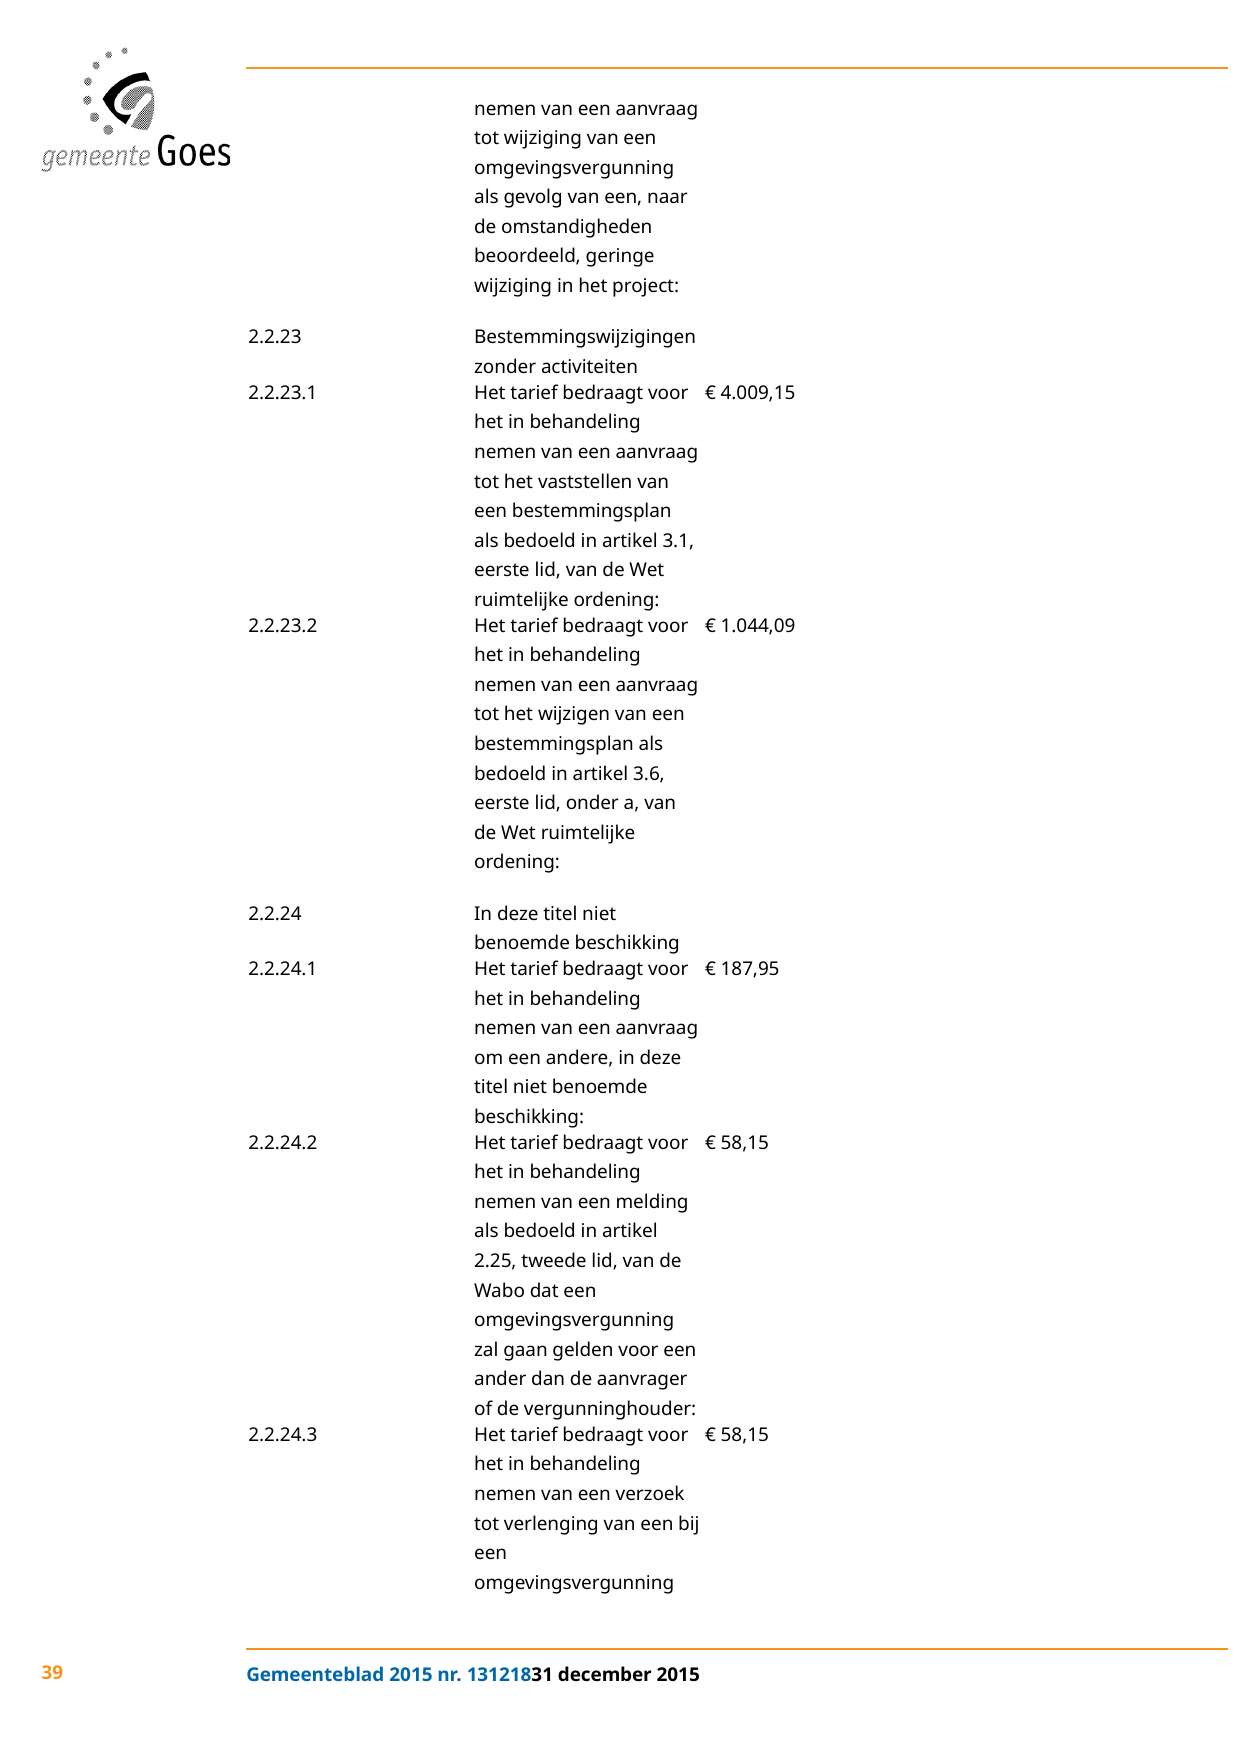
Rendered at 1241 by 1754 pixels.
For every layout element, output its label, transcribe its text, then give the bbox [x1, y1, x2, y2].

table_cell [926, 874, 1152, 900]
table_cell [926, 95, 1152, 298]
table_cell [700, 324, 926, 379]
table_cell [700, 900, 926, 955]
picture [41, 47, 231, 172]
table_cell [248, 298, 474, 324]
table_cell [926, 324, 1152, 379]
table_cell [700, 298, 926, 324]
table_cell 2.2.23 [248, 324, 474, 379]
table_cell € 58,15 [700, 1129, 926, 1421]
table_cell 2.2.24.1 [248, 955, 474, 1129]
table_cell € 58,15 [700, 1421, 926, 1594]
table_cell nemen van een aanvraag tot wijziging van een omgevingsvergunning als gevolg van een, naar de omstandigheden beoordeeld, geringe wijziging in het project: [474, 95, 700, 298]
table_cell Bestemmingswijzigingen zonder activiteiten [474, 324, 700, 379]
table_cell [926, 1129, 1152, 1421]
table_cell [700, 95, 926, 298]
table_cell Het tarief bedraagt voor het in behandeling nemen van een aanvraag tot het vaststellen van een bestemmingsplan als bedoeld in artikel 3.1, eerste lid, van de Wet ruimtelijke ordening: [474, 379, 700, 612]
table_cell [474, 874, 700, 900]
table_cell [926, 900, 1152, 955]
table_cell € 4.009,15 [700, 379, 926, 612]
table_cell € 187,95 [700, 955, 926, 1129]
table_cell [474, 298, 700, 324]
table_cell [248, 874, 474, 900]
table_cell Het tarief bedraagt voor het in behandeling nemen van een aanvraag tot het wijzigen van een bestemmingsplan als bedoeld in artikel 3.6, eerste lid, onder a, van de Wet ruimtelijke ordening: [474, 612, 700, 874]
table_cell In deze titel niet benoemde beschikking [474, 900, 700, 955]
table_cell [248, 95, 474, 298]
table_cell [926, 612, 1152, 874]
table_cell 2.2.23.2 [248, 612, 474, 874]
table_cell [926, 1421, 1152, 1594]
table_cell Het tarief bedraagt voor het in behandeling nemen van een verzoek tot verlenging van een bij een omgevingsvergunning [474, 1421, 700, 1594]
table_cell [926, 955, 1152, 1129]
table_cell [926, 298, 1152, 324]
table_cell Het tarief bedraagt voor het in behandeling nemen van een melding als bedoeld in artikel 2.25, tweede lid, van de Wabo dat een omgevingsvergunning zal gaan gelden voor een ander dan de aanvrager of de vergunninghouder: [474, 1129, 700, 1421]
table_cell [926, 379, 1152, 612]
table_cell 2.2.23.1 [248, 379, 474, 612]
table_cell Het tarief bedraagt voor het in behandeling nemen van een aanvraag om een andere, in deze titel niet benoemde beschikking: [474, 955, 700, 1129]
table_cell 2.2.24.3 [248, 1421, 474, 1594]
table_cell 2.2.24 [248, 900, 474, 955]
table_cell 2.2.24.2 [248, 1129, 474, 1421]
table_cell € 1.044,09 [700, 612, 926, 874]
table_cell [700, 874, 926, 900]
